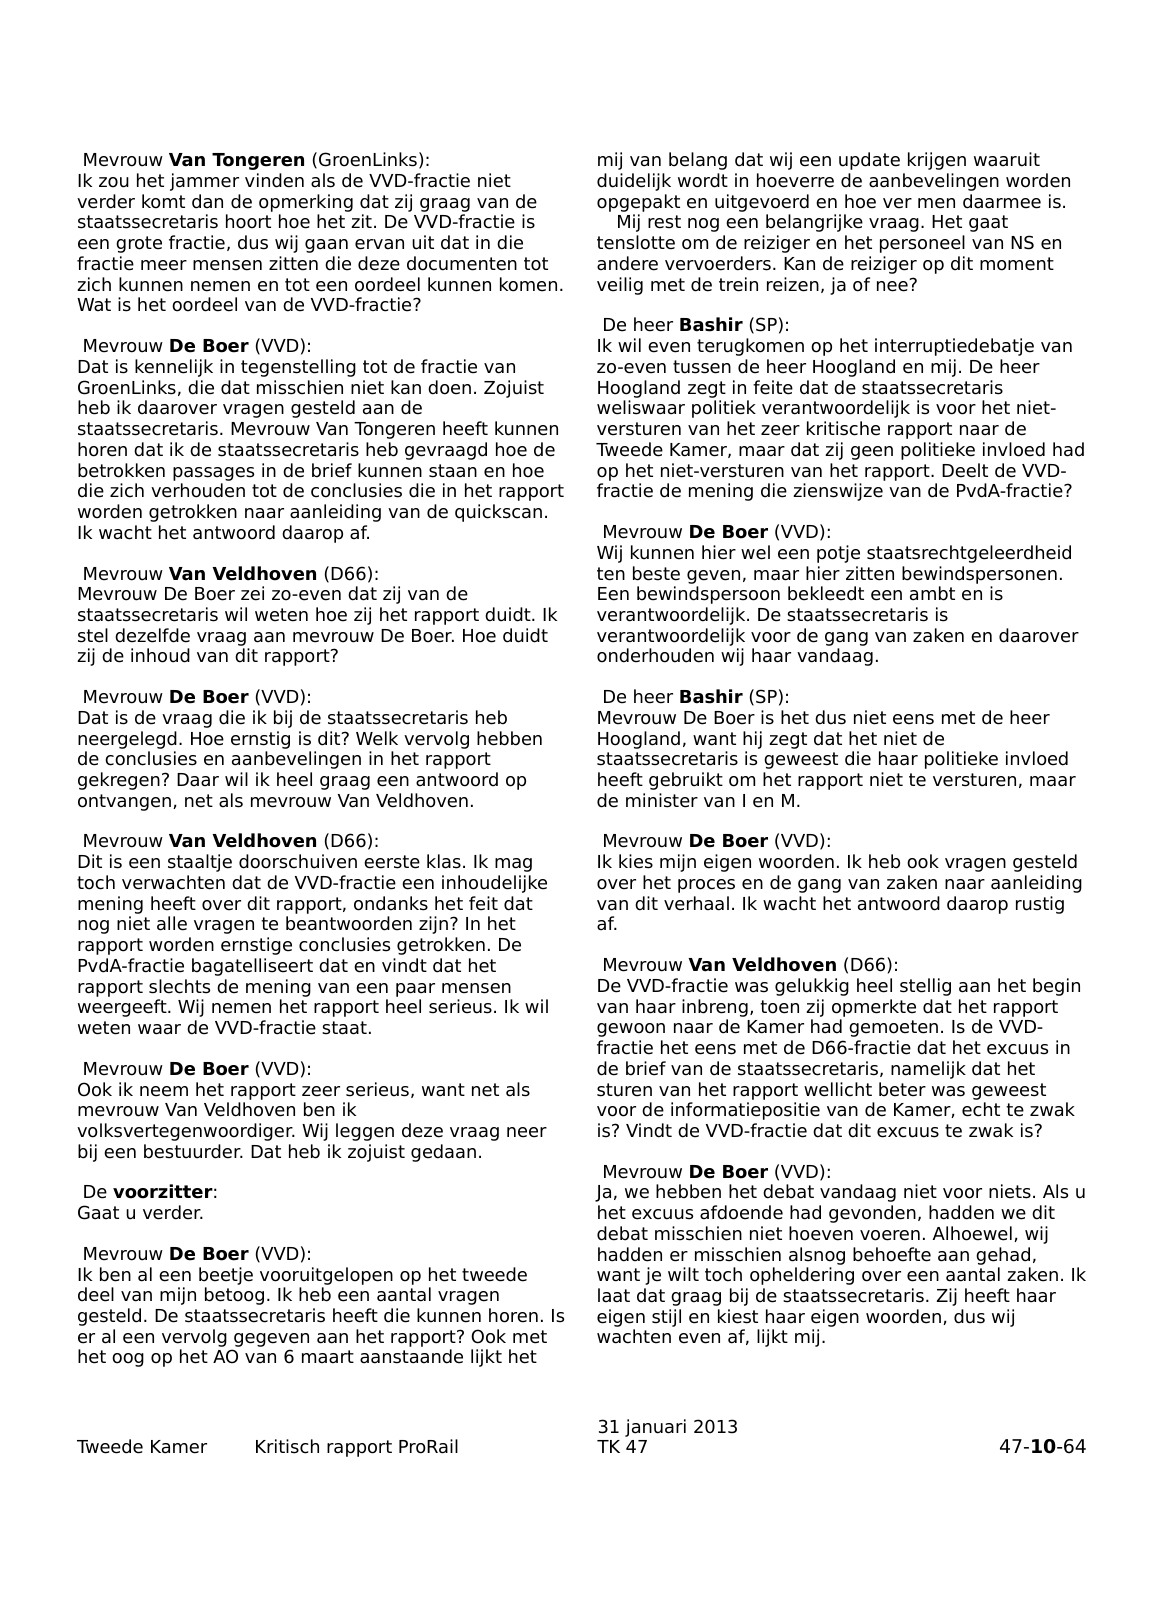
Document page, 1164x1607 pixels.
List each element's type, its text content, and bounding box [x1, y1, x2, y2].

text Mevrouw De Boer (VVD): [77, 1244, 567, 1264]
text Dat is de vraag die ik bij de staatssecretaris heb neergelegd. Hoe ernstig is dit? Welk vervolg hebben de conclusies en aanbevelingen in het rapport gekregen? Daar wil ik heel graag een antwoord op ontvangen, net als mevrouw Van Veldhoven. [77, 708, 567, 811]
text Ik zou het jammer vinden als de VVD-fractie niet verder komt dan de opmerking dat zij graag van de staatssecretaris hoort hoe het zit. De VVD-fractie is een grote fractie, dus wij gaan ervan uit dat in die fractie meer mensen zitten die deze documenten tot zich kunnen nemen en tot een oordeel kunnen komen. Wat is het oordeel van de VVD-fractie? [77, 171, 567, 316]
text De heer Bashir (SP): [596, 687, 1087, 708]
text Ja, we hebben het debat vandaag niet voor niets. Als u het excuus afdoende had gevonden, hadden we dit debat misschien niet hoeven voeren. Alhoewel, wij hadden er misschien alsnog behoefte aan gehad, want je wilt toch opheldering over een aantal zaken. Ik laat dat graag bij de staatssecretaris. Zij heeft haar eigen stijl en kiest haar eigen woorden, dus wij wachten even af, lijkt mij. [596, 1182, 1087, 1348]
text Dat is kennelijk in tegenstelling tot de fractie van GroenLinks, die dat misschien niet kan doen. Zojuist heb ik daarover vragen gesteld aan de staatssecretaris. Mevrouw Van Tongeren heeft kunnen horen dat ik de staatssecretaris heb gevraagd hoe de betrokken passages in de brief kunnen staan en hoe die zich verhouden tot de conclusies die in het rapport worden getrokken naar aanleiding van de quickscan. Ik wacht het antwoord daarop af. [77, 357, 567, 543]
text Gaat u verder. [77, 1203, 567, 1224]
text Ik kies mijn eigen woorden. Ik heb ook vragen gesteld over het proces en de gang van zaken naar aanleiding van dit verhaal. Ik wacht het antwoord daarop rustig af. [596, 852, 1087, 935]
text Mevrouw Van Veldhoven (D66): [77, 563, 567, 584]
text Mevrouw Van Veldhoven (D66): [596, 955, 1087, 976]
text Ook ik neem het rapport zeer serieus, want net als mevrouw Van Veldhoven ben ik volksvertegenwoordiger. Wij leggen deze vraag neer bij een bestuurder. Dat heb ik zojuist gedaan. [77, 1079, 567, 1162]
text Mevrouw De Boer (VVD): [596, 1162, 1087, 1182]
text Ik ben al een beetje vooruitgelopen op het tweede deel van mijn betoog. Ik heb een aantal vragen gesteld. De staatssecretaris heeft die kunnen horen. Is er al een vervolg gegeven aan het rapport? Ook met het oog op het AO van 6 maart aanstaande lijkt het [77, 1264, 567, 1368]
text De VVD-fractie was gelukkig heel stellig aan het begin van haar inbreng, toen zij opmerkte dat het rapport gewoon naar de Kamer had gemoeten. Is de VVD-fractie het eens met de D66-fractie dat het excuus in de brief van de staatssecretaris, namelijk dat het sturen van het rapport wellicht beter was geweest voor de informatiepositie van de Kamer, echt te zwak is? Vindt de VVD-fractie dat dit excuus te zwak is? [596, 976, 1087, 1142]
text mij van belang dat wij een update krijgen waaruit duidelijk wordt in hoeverre de aanbevelingen worden opgepakt en uitgevoerd en hoe ver men daarmee is. [596, 150, 1087, 212]
text Mevrouw De Boer (VVD): [77, 687, 567, 708]
text De heer Bashir (SP): [596, 315, 1087, 336]
text Mevrouw De Boer (VVD): [77, 1059, 567, 1079]
text Mevrouw Van Veldhoven (D66): [77, 831, 567, 852]
text Ik wil even terugkomen op het interruptiedebatje van zo-even tussen de heer Hoogland en mij. De heer Hoogland zegt in feite dat de staatssecretaris weliswaar politiek verantwoordelijk is voor het niet-versturen van het zeer kritische rapport naar de Tweede Kamer, maar dat zij geen politieke invloed had op het niet-versturen van het rapport. Deelt de VVD-fractie de mening die zienswijze van de PvdA-fractie? [596, 336, 1087, 502]
text Mevrouw Van Tongeren (GroenLinks): [77, 150, 567, 171]
text Dit is een staaltje doorschuiven eerste klas. Ik mag toch verwachten dat de VVD-fractie een inhoudelijke mening heeft over dit rapport, ondanks het feit dat nog niet alle vragen te beantwoorden zijn? In het rapport worden ernstige conclusies getrokken. De PvdA-fractie bagatelliseert dat en vindt dat het rapport slechts de mening van een paar mensen weergeeft. Wij nemen het rapport heel serieus. Ik wil weten waar de VVD-fractie staat. [77, 852, 567, 1039]
text Mevrouw De Boer is het dus niet eens met de heer Hoogland, want hij zegt dat het niet de staatssecretaris is geweest die haar politieke invloed heeft gebruikt om het rapport niet te versturen, maar de minister van I en M. [596, 708, 1087, 811]
text De voorzitter: [77, 1182, 567, 1203]
text Mevrouw De Boer (VVD): [77, 336, 567, 357]
text Wij kunnen hier wel een potje staatsrechtgeleerdheid ten beste geven, maar hier zitten bewindspersonen. Een bewindspersoon bekleedt een ambt en is verantwoordelijk. De staatssecretaris is verantwoordelijk voor de gang van zaken en daarover onderhouden wij haar vandaag. [596, 543, 1087, 667]
text Mevrouw De Boer (VVD): [596, 831, 1087, 852]
text Mij rest nog een belangrijke vraag. Het gaat tenslotte om de reiziger en het personeel van NS en andere vervoerders. Kan de reiziger op dit moment veilig met de trein reizen, ja of nee? [596, 212, 1087, 295]
text Mevrouw De Boer (VVD): [596, 522, 1087, 543]
text Mevrouw De Boer zei zo-even dat zij van de staatssecretaris wil weten hoe zij het rapport duidt. Ik stel dezelfde vraag aan mevrouw De Boer. Hoe duidt zij de inhoud van dit rapport? [77, 584, 567, 667]
